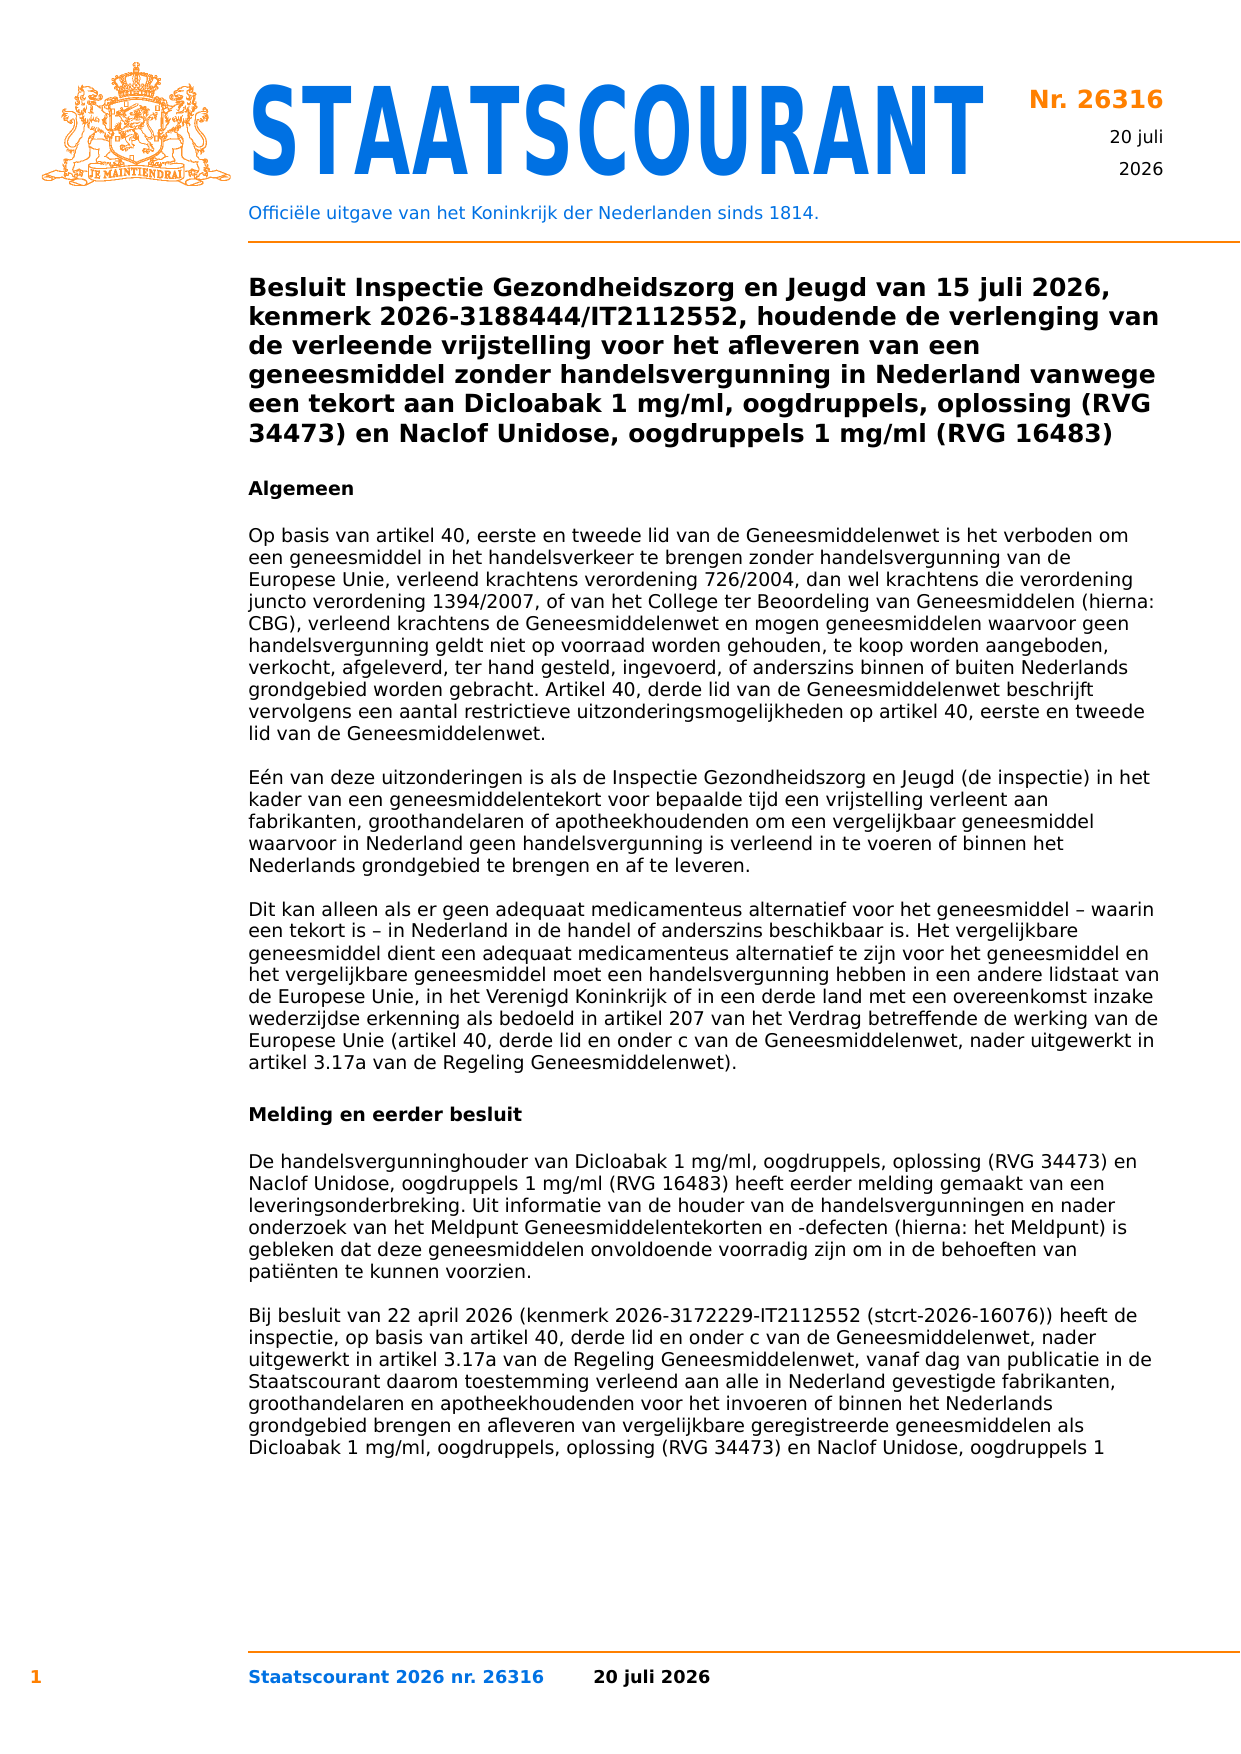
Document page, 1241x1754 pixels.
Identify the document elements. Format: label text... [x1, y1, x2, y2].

text Dit kan alleen als er geen adequaat medicamenteus alternatief voor het geneesmiddel – waarin een tekort is – in Nederland in de handel of anderszins beschikbaar is. Het vergelijkbare geneesmiddel dient een adequaat medicamenteus alternatief te zijn voor het geneesmiddel en het vergelijkbare geneesmiddel moet een handelsvergunning hebben in een andere lidstaat van de Europese Unie, in het Verenigd Koninkrijk of in een derde land met een overeenkomst inzake wederzijdse erkenning als bedoeld in artikel 207 van het Verdrag betreffende de werking van de Europese Unie (artikel 40, derde lid en onder c van de Geneesmiddelenwet, nader uitgewerkt in artikel 3.17a van de Regeling Geneesmiddelenwet). [248, 898, 1163, 1074]
table_header [25, 62, 248, 241]
subtitle Algemeen [248, 478, 1163, 500]
subtitle Besluit Inspectie Gezondheidszorg en Jeugd van 15 juli 2026, kenmerk 2026-3188444/IT2112552, houdende de verlenging van de verleende vrijstelling voor het afleveren van een geneesmiddel zonder handelsvergunning in Nederland vanwege een tekort aan Dicloabak 1 mg/ml, oogdruppels, oplossing (RVG 34473) en Naclof Unidose, oogdruppels 1 mg/ml (RVG 16483) [248, 273, 1163, 448]
table_cell Officiële uitgave van het Koninkrijk der Nederlanden sinds 1814. [248, 203, 1240, 241]
text Eén van deze uitzonderingen is als de Inspectie Gezondheidszorg en Jeugd (de inspectie) in het kader van een geneesmiddelentekort voor bepaalde tijd een vrijstelling verleent aan fabrikanten, groothandelaren of apotheekhoudenden om een vergelijkbaar geneesmiddel waarvoor in Nederland geen handelsvergunning is verleend in te voeren of binnen het Nederlands grondgebied te brengen en af te leveren. [248, 767, 1163, 877]
table_header STAATSCOURANT [248, 62, 998, 203]
picture [41, 62, 231, 186]
text De handelsvergunninghouder van Dicloabak 1 mg/ml, oogdruppels, oplossing (RVG 34473) en Naclof Unidose, oogdruppels 1 mg/ml (RVG 16483) heeft eerder melding gemaakt van een leveringsonderbreking. Uit informatie van de houder van de handelsvergunningen en nader onderzoek van het Meldpunt Geneesmiddelentekorten en -defecten (hierna: het Meldpunt) is gebleken dat deze geneesmiddelen onvoldoende voorradig zijn om in de behoeften van patiënten te kunnen voorzien. [248, 1151, 1163, 1283]
subtitle Melding en eerder besluit [248, 1104, 1163, 1126]
table_cell 20 juli [998, 121, 1240, 153]
table_header Nr. 26316 [998, 62, 1240, 121]
text Op basis van artikel 40, eerste en tweede lid van de Geneesmiddelenwet is het verboden om een geneesmiddel in het handelsverkeer te brengen zonder handelsvergunning van de Europese Unie, verleend krachtens verordening 726/2004, dan wel krachtens die verordening juncto verordening 1394/2007, of van het College ter Beoordeling van Geneesmiddelen (hierna: CBG), verleend krachtens de Geneesmiddelenwet en mogen geneesmiddelen waarvoor geen handelsvergunning geldt niet op voorraad worden gehouden, te koop worden aangeboden, verkocht, afgeleverd, ter hand gesteld, ingevoerd, of anderszins binnen of buiten Nederlands grondgebied worden gebracht. Artikel 40, derde lid van de Geneesmiddelenwet beschrijft vervolgens een aantal restrictieve uitzonderingsmogelijkheden op artikel 40, eerste en tweede lid van de Geneesmiddelenwet. [248, 525, 1163, 745]
text Bij besluit van 22 april 2026 (kenmerk 2026-3172229-IT2112552 (stcrt-2026-16076)) heeft de inspectie, op basis van artikel 40, derde lid en onder c van de Geneesmiddelenwet, nader uitgewerkt in artikel 3.17a van de Regeling Geneesmiddelenwet, vanaf dag van publicatie in de Staatscourant daarom toestemming verleend aan alle in Nederland gevestigde fabrikanten, groothandelaren en apotheekhoudenden voor het invoeren of binnen het Nederlands grondgebied brengen en afleveren van vergelijkbare geregistreerde geneesmiddelen als Dicloabak 1 mg/ml, oogdruppels, oplossing (RVG 34473) en Naclof Unidose, oogdruppels 1 [248, 1305, 1163, 1459]
table_cell 2026 [998, 153, 1240, 203]
